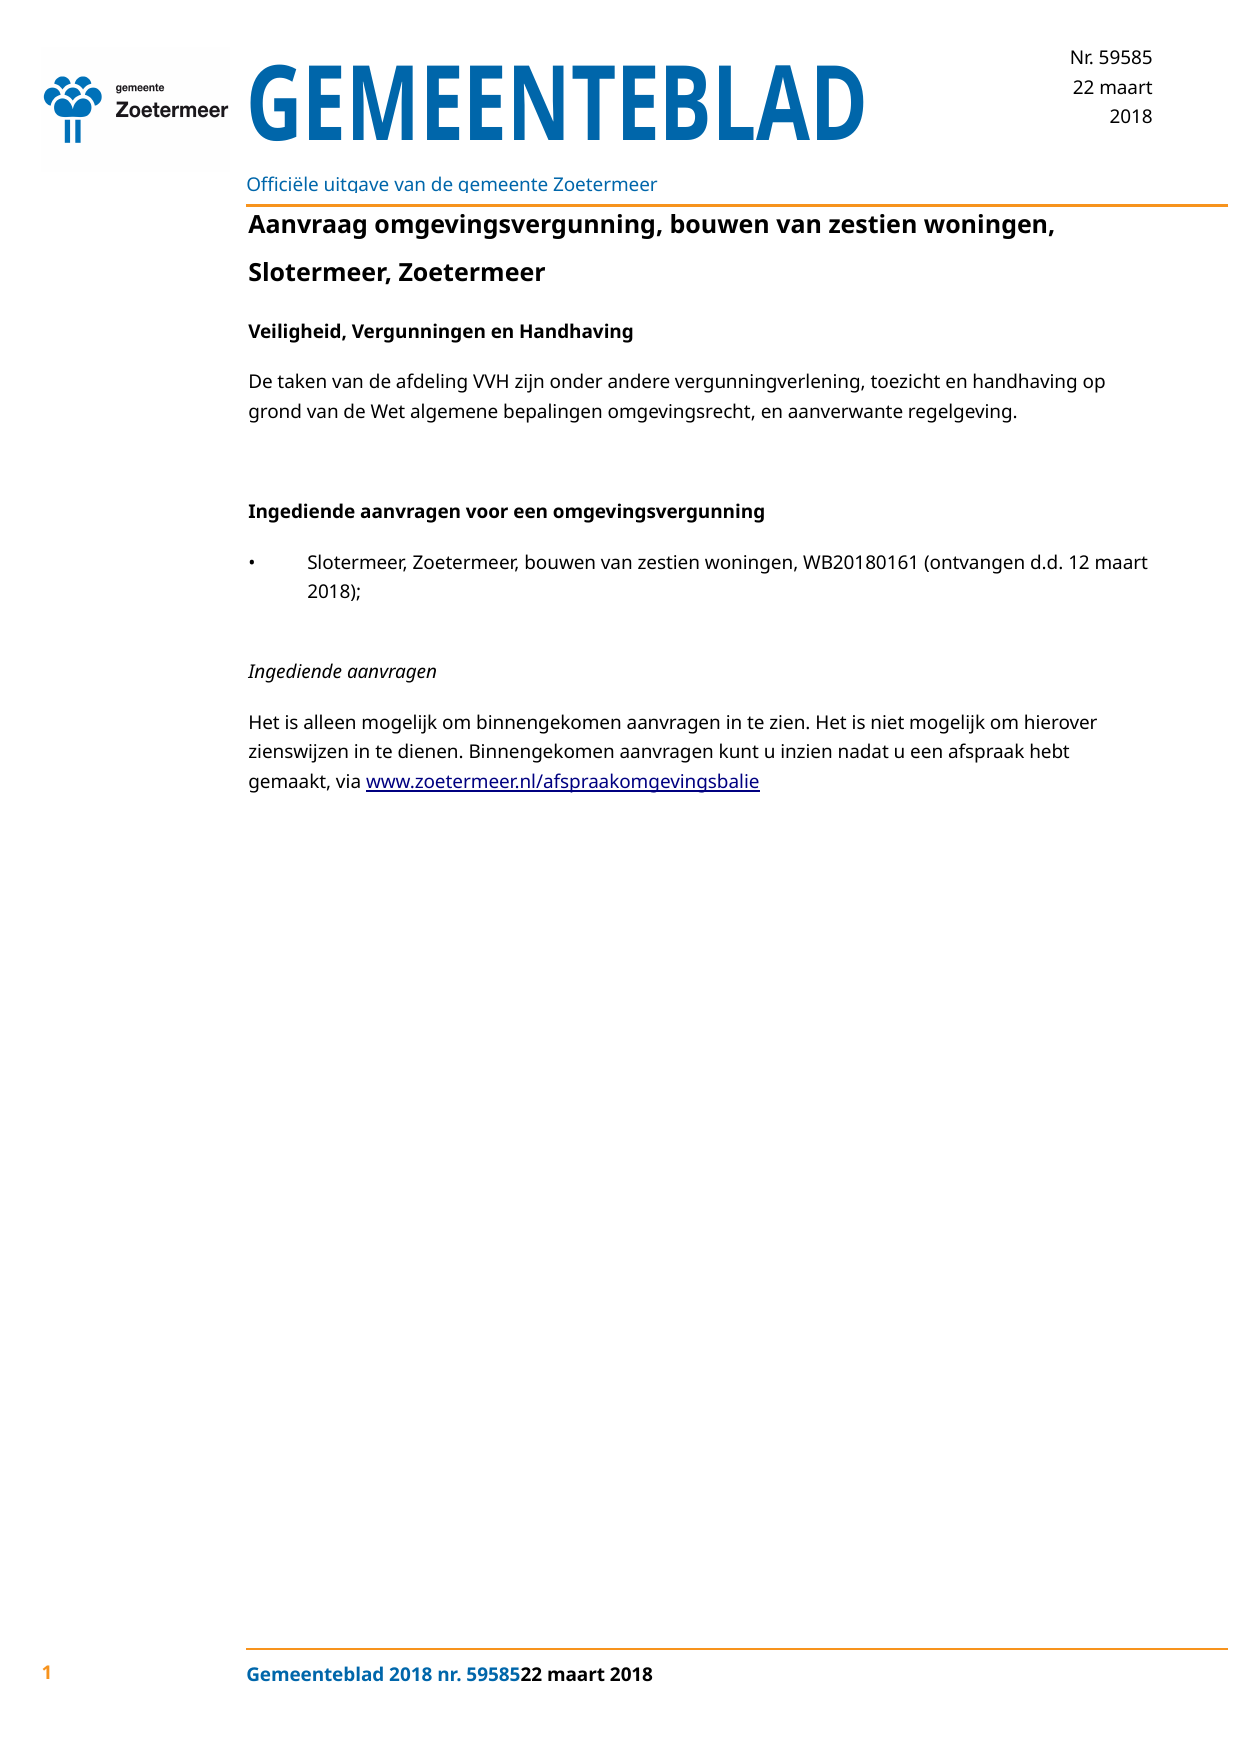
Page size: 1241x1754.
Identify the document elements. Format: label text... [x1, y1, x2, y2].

text Het is alleen mogelijk om binnengekomen aanvragen in te zien. Het is niet mogelijk om hierover zienswijzen in te dienen. Binnengekomen aanvragen kunt u inzien nadat u een afspraak hebt gemaakt, via www.zoetermeer.nl/afspraakomgevingsbalie [248, 709, 1152, 794]
text Aanvraag omgevingsvergunning, bouwen van zestien woningen, Slotermeer, Zoetermeer [248, 207, 1152, 288]
text Ingediende aanvragen voor een omgevingsvergunning [248, 499, 1152, 524]
picture [41, 47, 231, 172]
list Slotermeer, Zoetermeer, bouwen van zestien woningen, WB20180161 (ontvangen d.d. 12 maart 2018); [248, 549, 1152, 604]
text De taken van de afdeling VVH zijn onder andere vergunningverlening, toezicht en handhaving op grond van de Wet algemene bepalingen omgevingsrecht, en aanverwante regelgeving. [248, 368, 1152, 424]
text Ingediende aanvragen [248, 659, 1152, 684]
text Veiligheid, Vergunningen en Handhaving [248, 318, 1152, 344]
